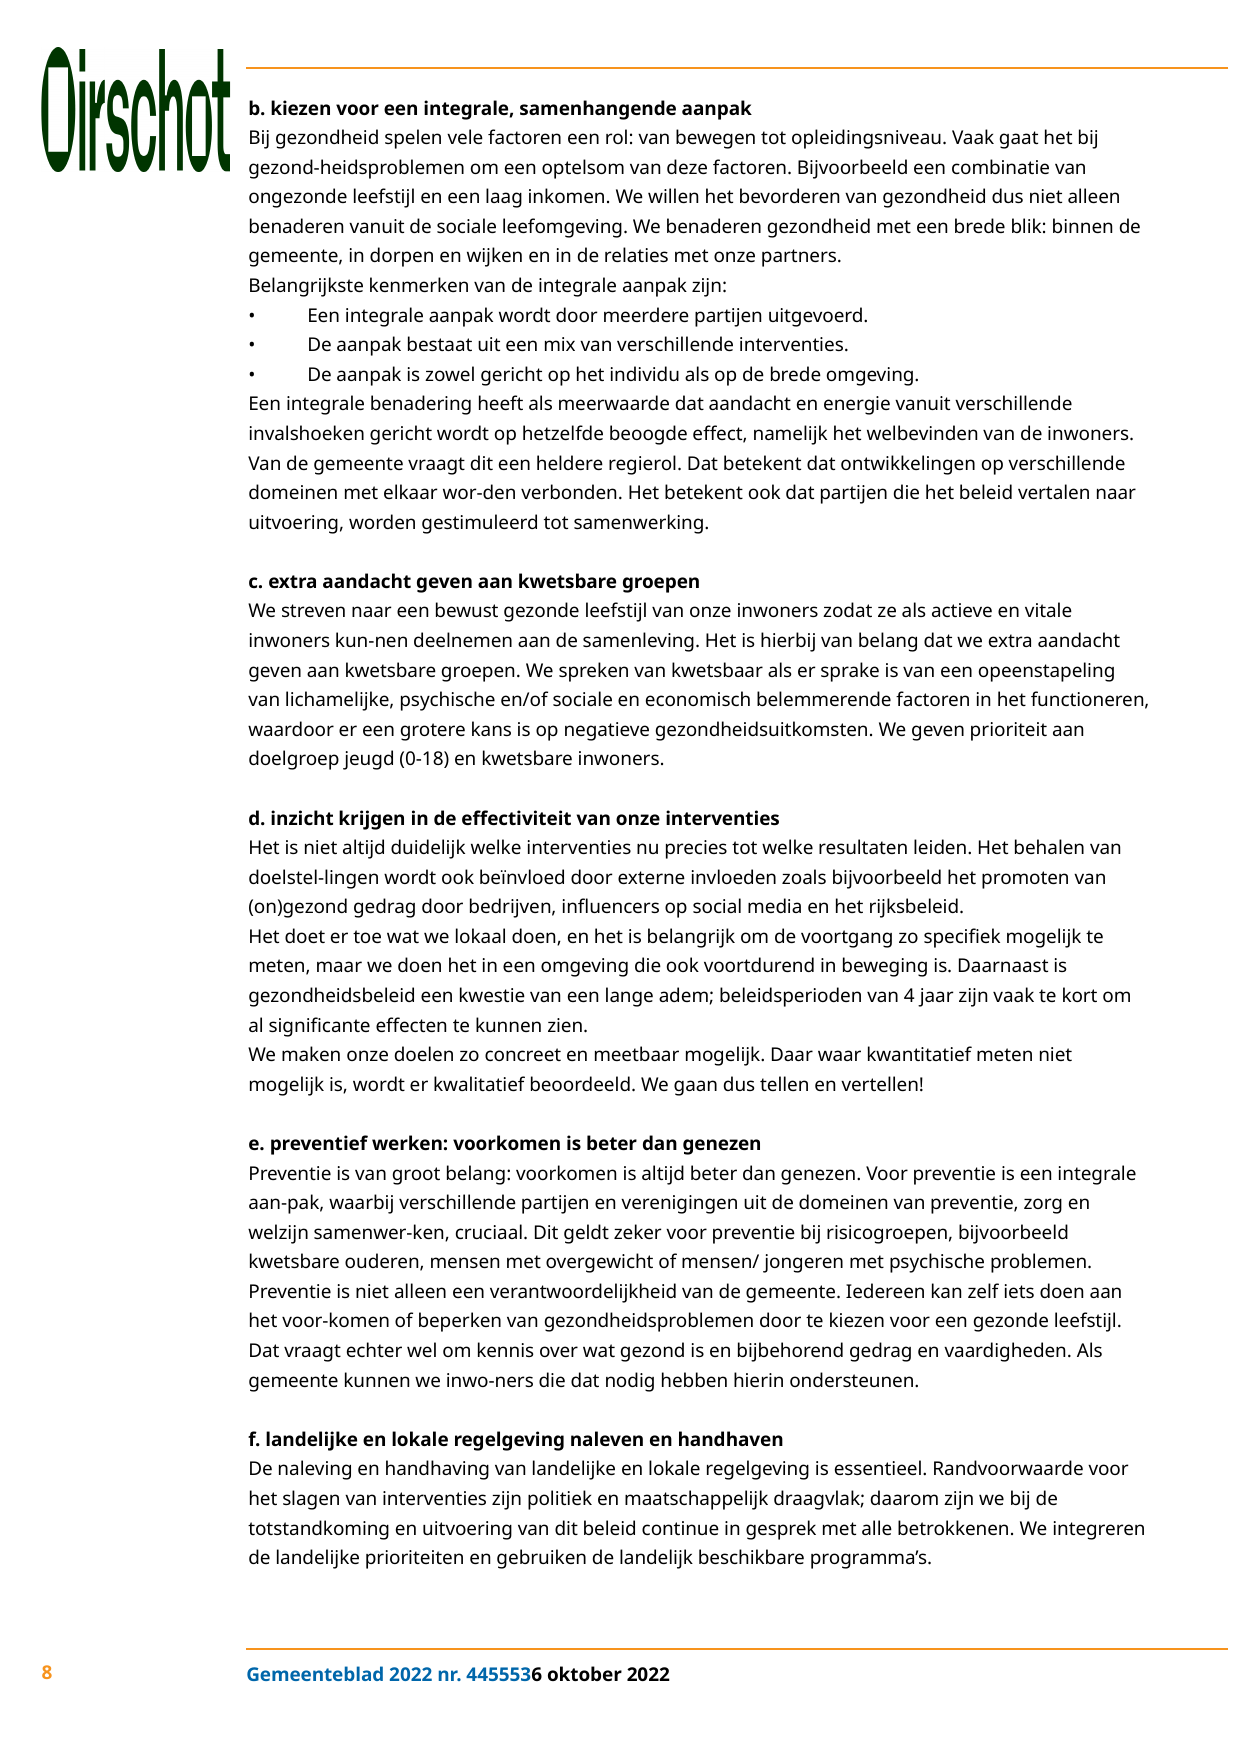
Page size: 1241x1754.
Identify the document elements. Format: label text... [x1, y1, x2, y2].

text Een integrale benadering heeft als meerwaarde dat aandacht en energie vanuit verschillende invalshoeken gericht wordt op hetzelfde beoogde effect, namelijk het welbevinden van de inwoners. Van de gemeente vraagt dit een heldere regierol. Dat betekent dat ontwikkelingen op verschillende domeinen met elkaar wor-den verbonden. Het betekent ook dat partijen die het beleid vertalen naar uitvoering, worden gestimuleerd tot samenwerking. [248, 391, 1152, 535]
text d. inzicht krijgen in de effectiviteit van onze interventies [248, 805, 1152, 831]
text e. preventief werken: voorkomen is beter dan genezen [248, 1130, 1152, 1156]
list Een integrale aanpak wordt door meerdere partijen uitgevoerd. [248, 302, 1152, 328]
text Het doet er toe wat we lokaal doen, en het is belangrijk om de voortgang zo specifiek mogelijk te meten, maar we doen het in een omgeving die ook voortdurend in beweging is. Daarnaast is gezondheidsbeleid een kwestie van een lange adem; beleidsperioden van 4 jaar zijn vaak te kort om al significante effecten te kunnen zien. [248, 923, 1152, 1038]
text Bij gezondheid spelen vele factoren een rol: van bewegen tot opleidingsniveau. Vaak gaat het bij gezond-heidsproblemen om een optelsom van deze factoren. Bijvoorbeeld een combinatie van ongezonde leefstijl en een laag inkomen. We willen het bevorderen van gezondheid dus niet alleen benaderen vanuit de sociale leefomgeving. We benaderen gezondheid met een brede blik: binnen de gemeente, in dorpen en wijken en in de relaties met onze partners. [248, 124, 1152, 268]
text We maken onze doelen zo concreet en meetbaar mogelijk. Daar waar kwantitatief meten niet mogelijk is, wordt er kwalitatief beoordeeld. We gaan dus tellen en vertellen! [248, 1041, 1152, 1097]
text Preventie is niet alleen een verantwoordelijkheid van de gemeente. Iedereen kan zelf iets doen aan het voor-komen of beperken van gezondheidsproblemen door te kiezen voor een gezonde leefstijl. Dat vraagt echter wel om kennis over wat gezond is en bijbehorend gedrag en vaardigheden. Als gemeente kunnen we inwo-ners die dat nodig hebben hierin ondersteunen. [248, 1278, 1152, 1393]
text f. landelijke en lokale regelgeving naleven en handhaven [248, 1426, 1152, 1452]
text Het is niet altijd duidelijk welke interventies nu precies tot welke resultaten leiden. Het behalen van doelstel-lingen wordt ook beïnvloed door externe invloeden zoals bijvoorbeeld het promoten van (on)gezond gedrag door bedrijven, influencers op social media en het rijksbeleid. [248, 834, 1152, 919]
text De naleving en handhaving van landelijke en lokale regelgeving is essentieel. Randvoorwaarde voor het slagen van interventies zijn politiek en maatschappelijk draagvlak; daarom zijn we bij de totstandkoming en uitvoering van dit beleid continue in gesprek met alle betrokkenen. We integreren de landelijke prioriteiten en gebruiken de landelijk beschikbare programma’s. [248, 1456, 1152, 1570]
text c. extra aandacht geven aan kwetsbare groepen [248, 568, 1152, 594]
text Belangrijkste kenmerken van de integrale aanpak zijn: [248, 272, 1152, 298]
list De aanpak bestaat uit een mix van verschillende interventies. [248, 331, 1152, 357]
text Preventie is van groot belang: voorkomen is altijd beter dan genezen. Voor preventie is een integrale aan-pak, waarbij verschillende partijen en verenigingen uit de domeinen van preventie, zorg en welzijn samenwer-ken, cruciaal. Dit geldt zeker voor preventie bij risicogroepen, bijvoorbeeld kwetsbare ouderen, mensen met overgewicht of mensen/ jongeren met psychische problemen. [248, 1160, 1152, 1274]
picture [41, 47, 231, 172]
list De aanpak is zowel gericht op het individu als op de brede omgeving. [248, 361, 1152, 387]
text We streven naar een bewust gezonde leefstijl van onze inwoners zodat ze als actieve en vitale inwoners kun-nen deelnemen aan de samenleving. Het is hierbij van belang dat we extra aandacht geven aan kwetsbare groepen. We spreken van kwetsbaar als er sprake is van een opeenstapeling van lichamelijke, psychische en/of sociale en economisch belemmerende factoren in het functioneren, waardoor er een grotere kans is op negatieve gezondheidsuitkomsten. We geven prioriteit aan doelgroep jeugd (0-18) en kwetsbare inwoners. [248, 598, 1152, 771]
text b. kiezen voor een integrale, samenhangende aanpak [248, 95, 1152, 121]
